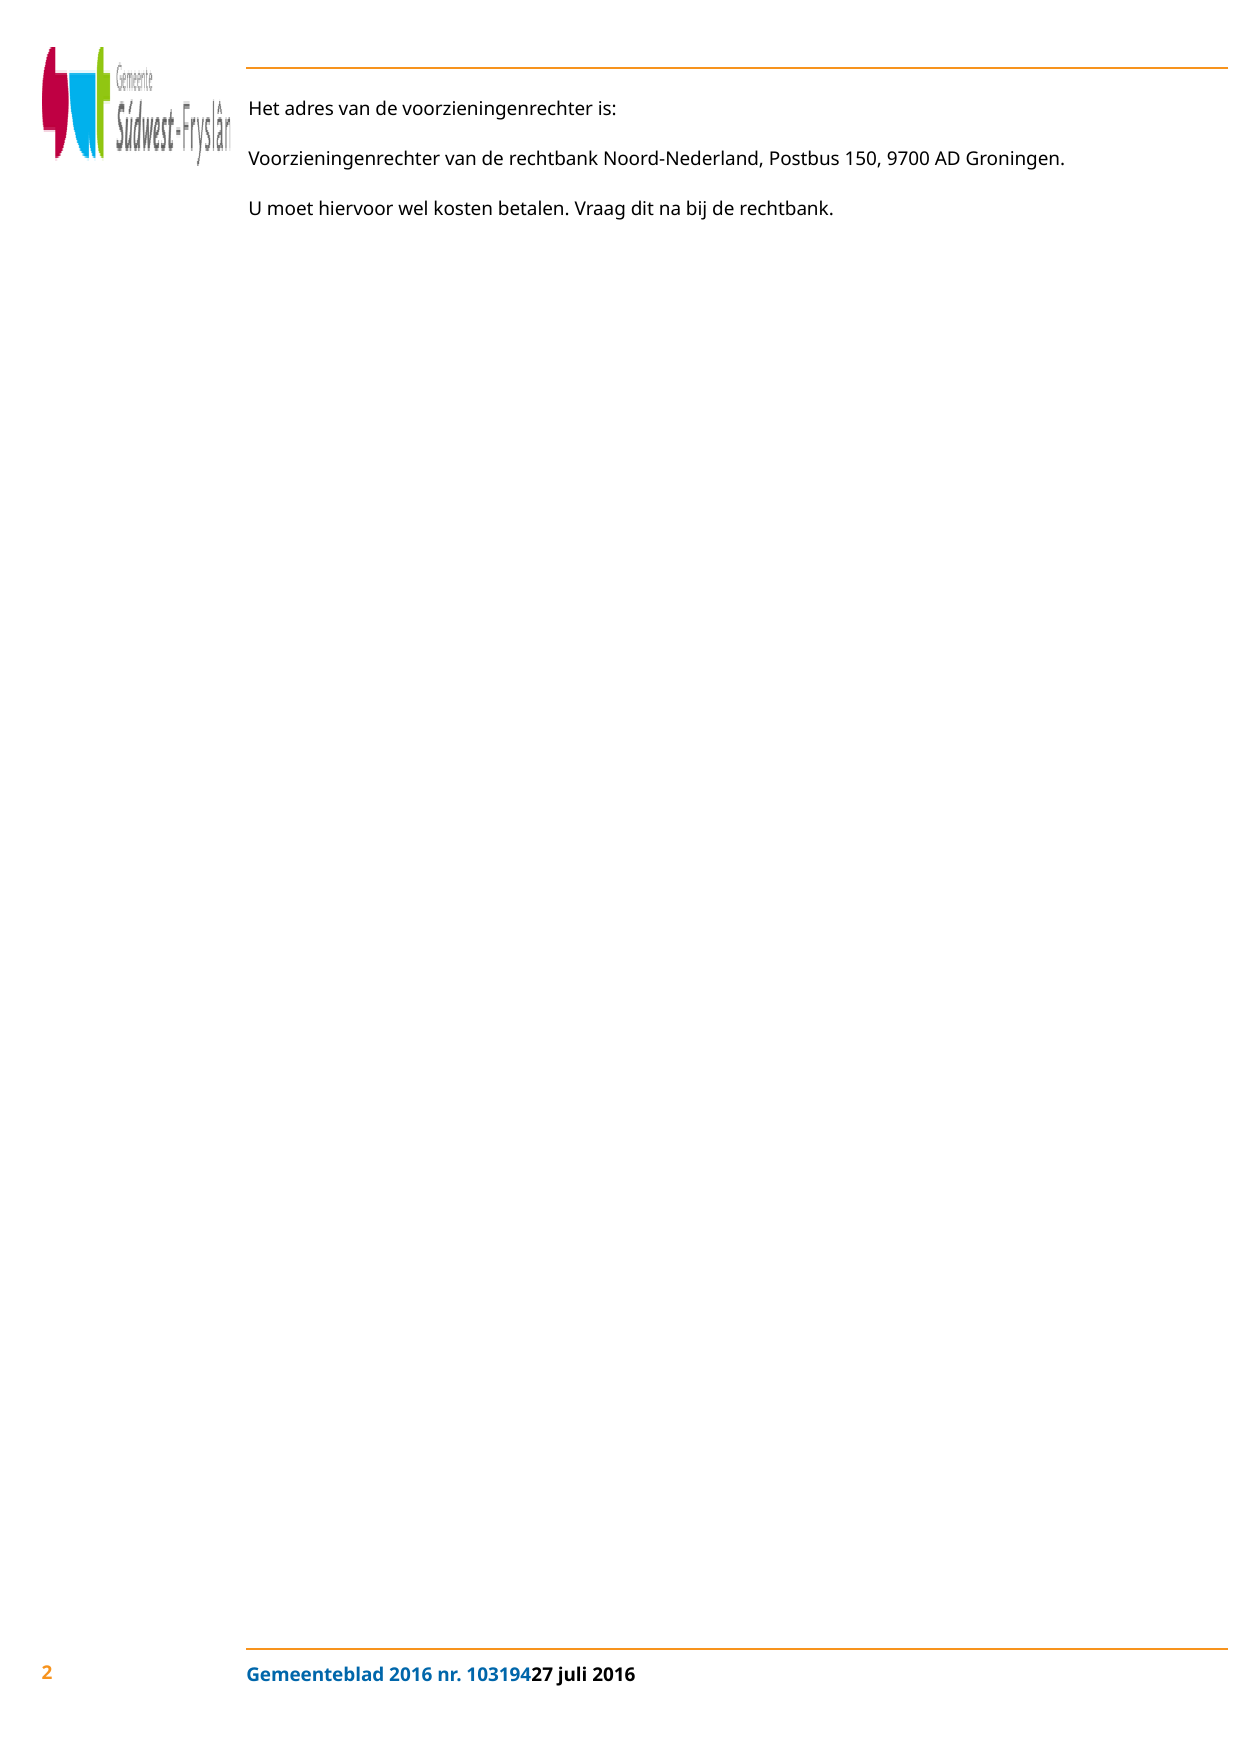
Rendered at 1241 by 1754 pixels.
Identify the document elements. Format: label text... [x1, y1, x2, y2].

text Voorzieningenrechter van de rechtbank Noord-Nederland, Postbus 150, 9700 AD Groningen. [248, 145, 1152, 171]
text Het adres van de voorzieningenrechter is: [248, 95, 1152, 121]
picture [41, 47, 231, 172]
text U moet hiervoor wel kosten betalen. Vraag dit na bij de rechtbank. [248, 196, 1152, 221]
